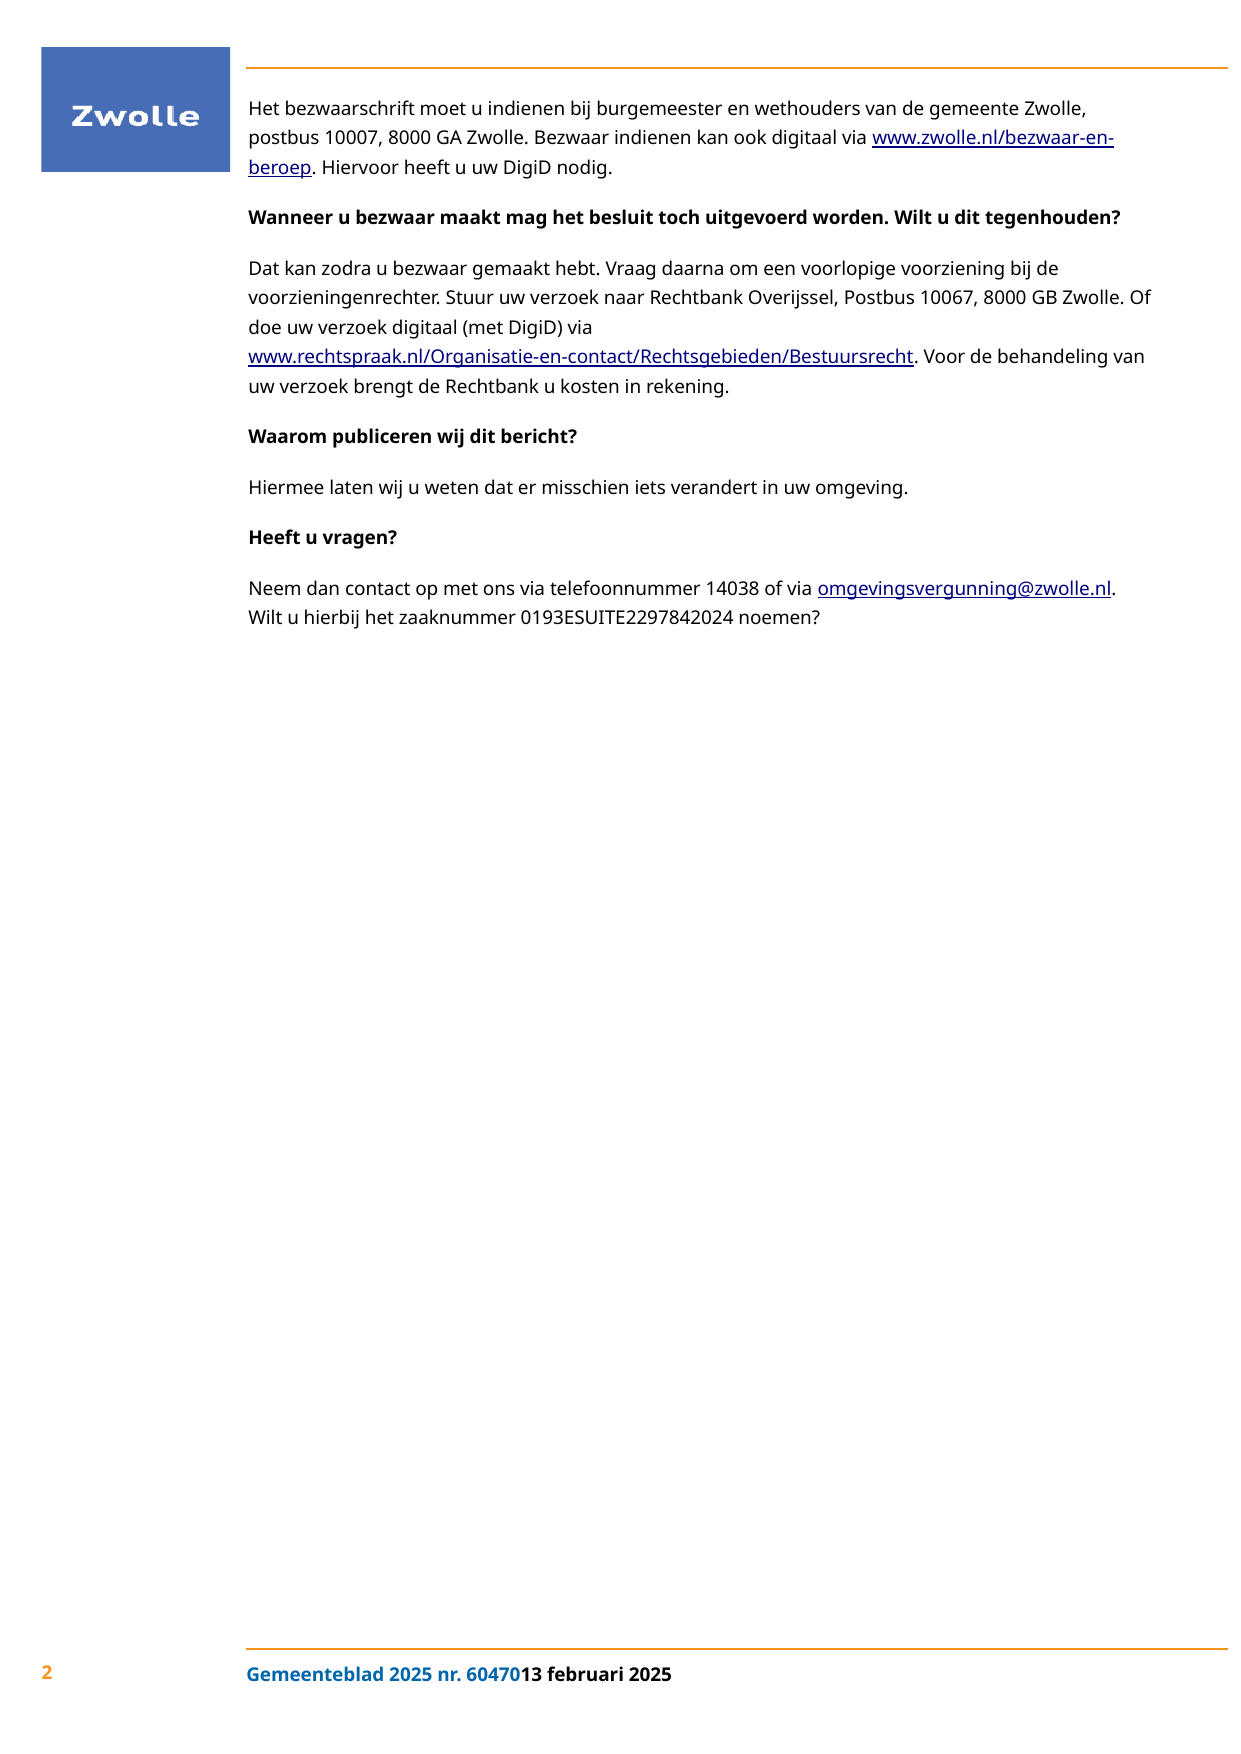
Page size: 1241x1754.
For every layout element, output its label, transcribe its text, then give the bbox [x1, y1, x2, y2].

text Heeft u vragen? [248, 524, 1152, 550]
text Neem dan contact op met ons via telefoonnummer 14038 of via omgevingsvergunning@zwolle.nl. Wilt u hierbij het zaaknummer 0193ESUITE2297842024 noemen? [248, 575, 1152, 630]
text Hiermee laten wij u weten dat er misschien iets verandert in uw omgeving. [248, 474, 1152, 500]
picture [41, 47, 231, 172]
text Waarom publiceren wij dit bericht? [248, 423, 1152, 449]
text Wanneer u bezwaar maakt mag het besluit toch uitgevoerd worden. Wilt u dit tegenhouden? [248, 204, 1152, 230]
text Dat kan zodra u bezwaar gemaakt hebt. Vraag daarna om een voorlopige voorziening bij de voorzieningenrechter. Stuur uw verzoek naar Rechtbank Overijssel, Postbus 10067, 8000 GB Zwolle. Of doe uw verzoek digitaal (met DigiD) via www.rechtspraak.nl/Organisatie-en-contact/Rechtsgebieden/Bestuursrecht. Voor de behandeling van uw verzoek brengt de Rechtbank u kosten in rekening. [248, 255, 1152, 399]
text Het bezwaarschrift moet u indienen bij burgemeester en wethouders van de gemeente Zwolle, postbus 10007, 8000 GA Zwolle. Bezwaar indienen kan ook digitaal via www.zwolle.nl/bezwaar-en-beroep. Hiervoor heeft u uw DigiD nodig. [248, 95, 1152, 180]
